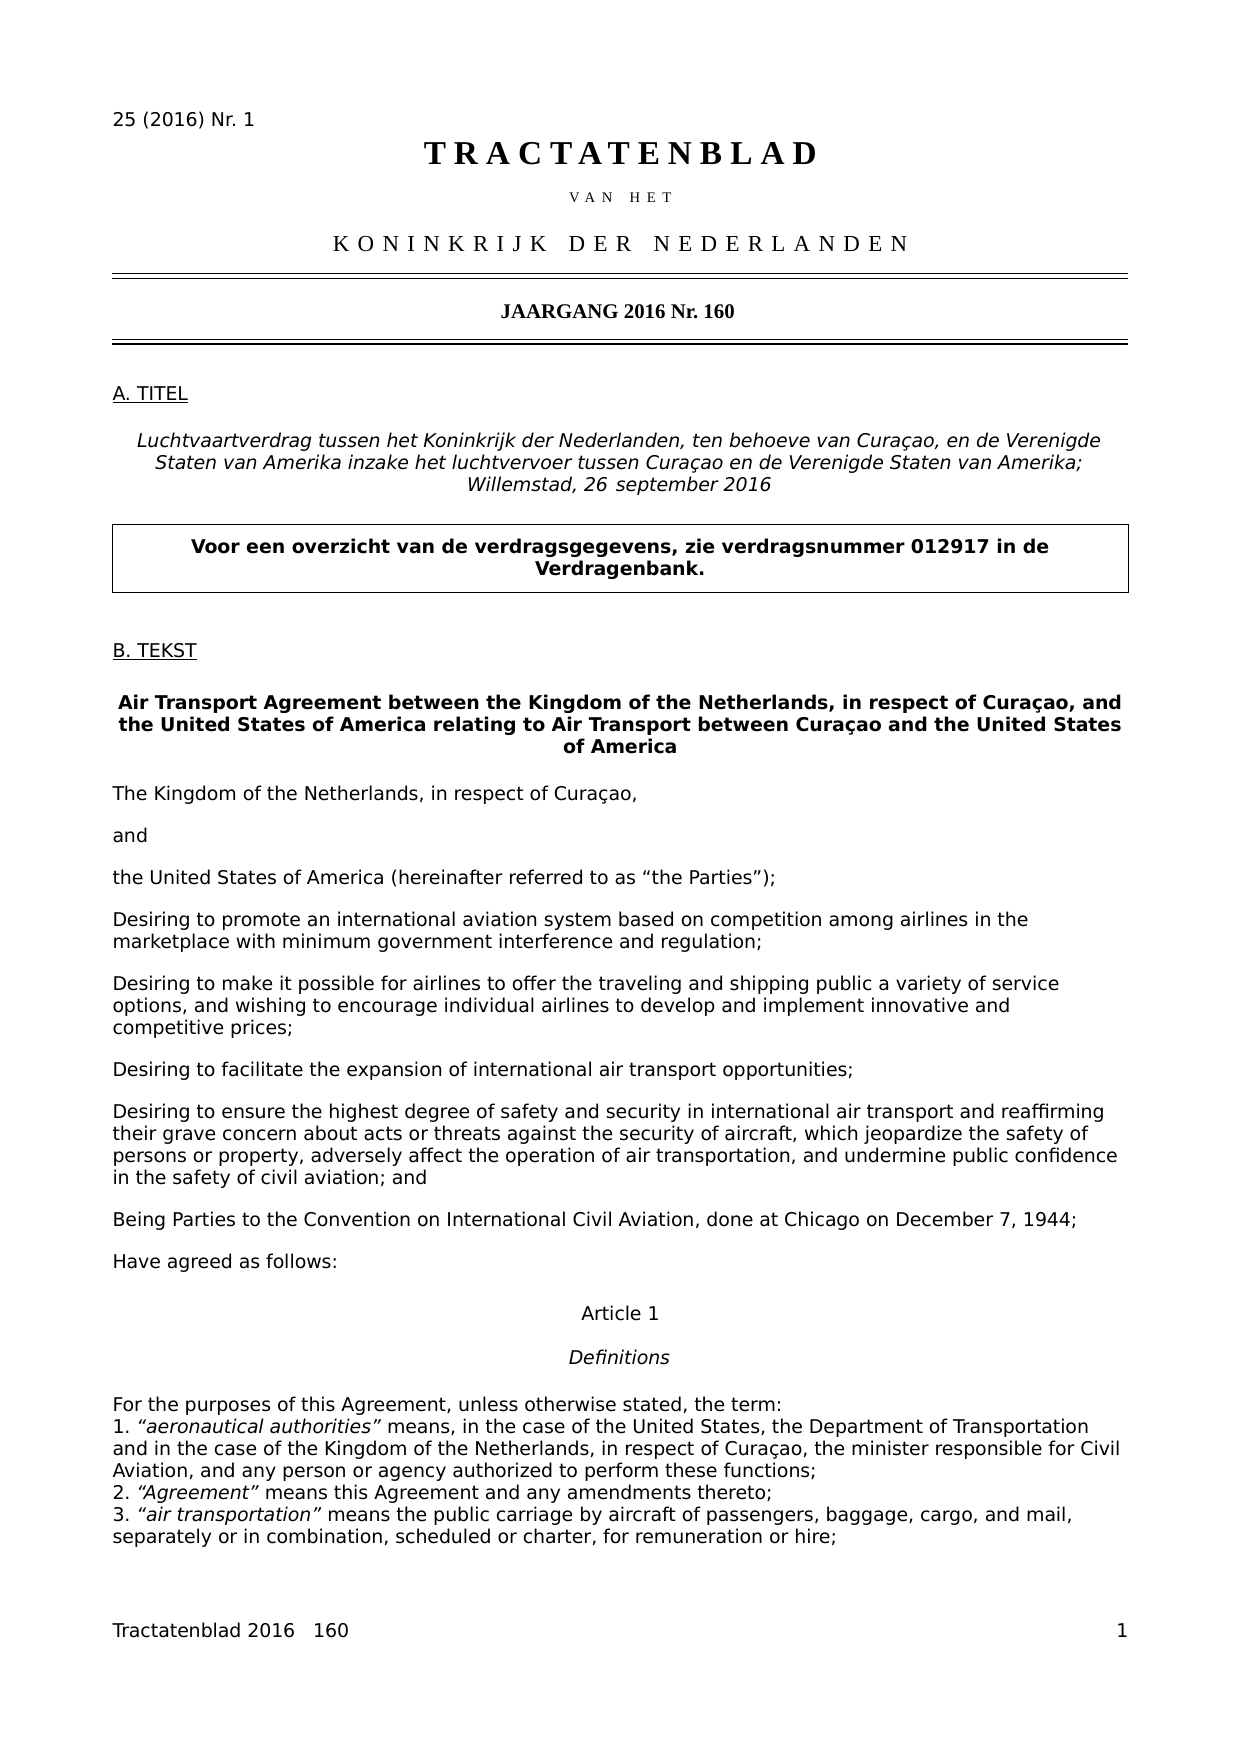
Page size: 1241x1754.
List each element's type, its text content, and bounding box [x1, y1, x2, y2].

text 1. “aeronautical authorities” means, in the case of the United States, the Department of Transportation and in the case of the Kingdom of the Netherlands, in respect of Curaçao, the minister responsible for Civil Aviation, and any person or agency authorized to perform these functions; [112, 1416, 1128, 1482]
text The Kingdom of the Netherlands, in respect of Curaçao, [112, 783, 1128, 805]
subtitle A. TITEL [112, 383, 1128, 405]
text the United States of America (hereinafter referred to as “the Parties”); [112, 867, 1128, 889]
text Desiring to make it possible for airlines to offer the traveling and shipping public a variety of service options, and wishing to encourage individual airlines to develop and implement innovative and competitive prices; [112, 973, 1128, 1039]
text For the purposes of this Agreement, unless otherwise stated, the term: [112, 1394, 1128, 1416]
subtitle B. TEKST [112, 640, 1128, 662]
text TRACTATENBLAD [112, 133, 1128, 172]
text Have agreed as follows: [112, 1251, 1128, 1273]
text Being Parties to the Convention on International Civil Aviation, done at Chicago on December 7, 1944; [112, 1209, 1128, 1231]
subtitle Article 1 Definitions [112, 1303, 1128, 1369]
text VAN HET [112, 189, 1128, 206]
text 25 (2016) Nr. 1 [112, 109, 1128, 131]
text Desiring to facilitate the expansion of international air transport opportunities; [112, 1059, 1128, 1081]
text KONINKRIJK DER NEDERLANDEN [112, 229, 1128, 256]
text and [112, 825, 1128, 847]
text 3. “air transportation” means the public carriage by aircraft of passengers, baggage, cargo, and mail, separately or in combination, scheduled or charter, for remuneration or hire; [112, 1503, 1128, 1547]
text Desiring to ensure the highest degree of safety and security in international air transport and reaffirming their grave concern about acts or threats against the security of aircraft, which jeopardize the safety of persons or property, adversely affect the operation of air transportation, and undermine public confidence in the safety of civil aviation; and [112, 1101, 1128, 1189]
subtitle Air Transport Agreement between the Kingdom of the Netherlands, in respect of Curaçao, and the United States of America relating to Air Transport between Curaçao and the United States of America [112, 692, 1128, 758]
text Luchtvaartverdrag tussen het Koninkrijk der Nederlanden, ten behoeve van Curaçao, en de Verenigde Staten van Amerika inzake het luchtvervoer tussen Curaçao en de Verenigde Staten van Amerika; [112, 430, 1128, 474]
text JAARGANG 2016 Nr. 160 [112, 299, 1128, 323]
text Desiring to promote an international aviation system based on competition among airlines in the marketplace with minimum government interference and regulation; [112, 909, 1128, 953]
text Willemstad, 26 september 2016 [112, 474, 1128, 496]
text 2. “Agreement” means this Agreement and any amendments thereto; [112, 1482, 1128, 1503]
